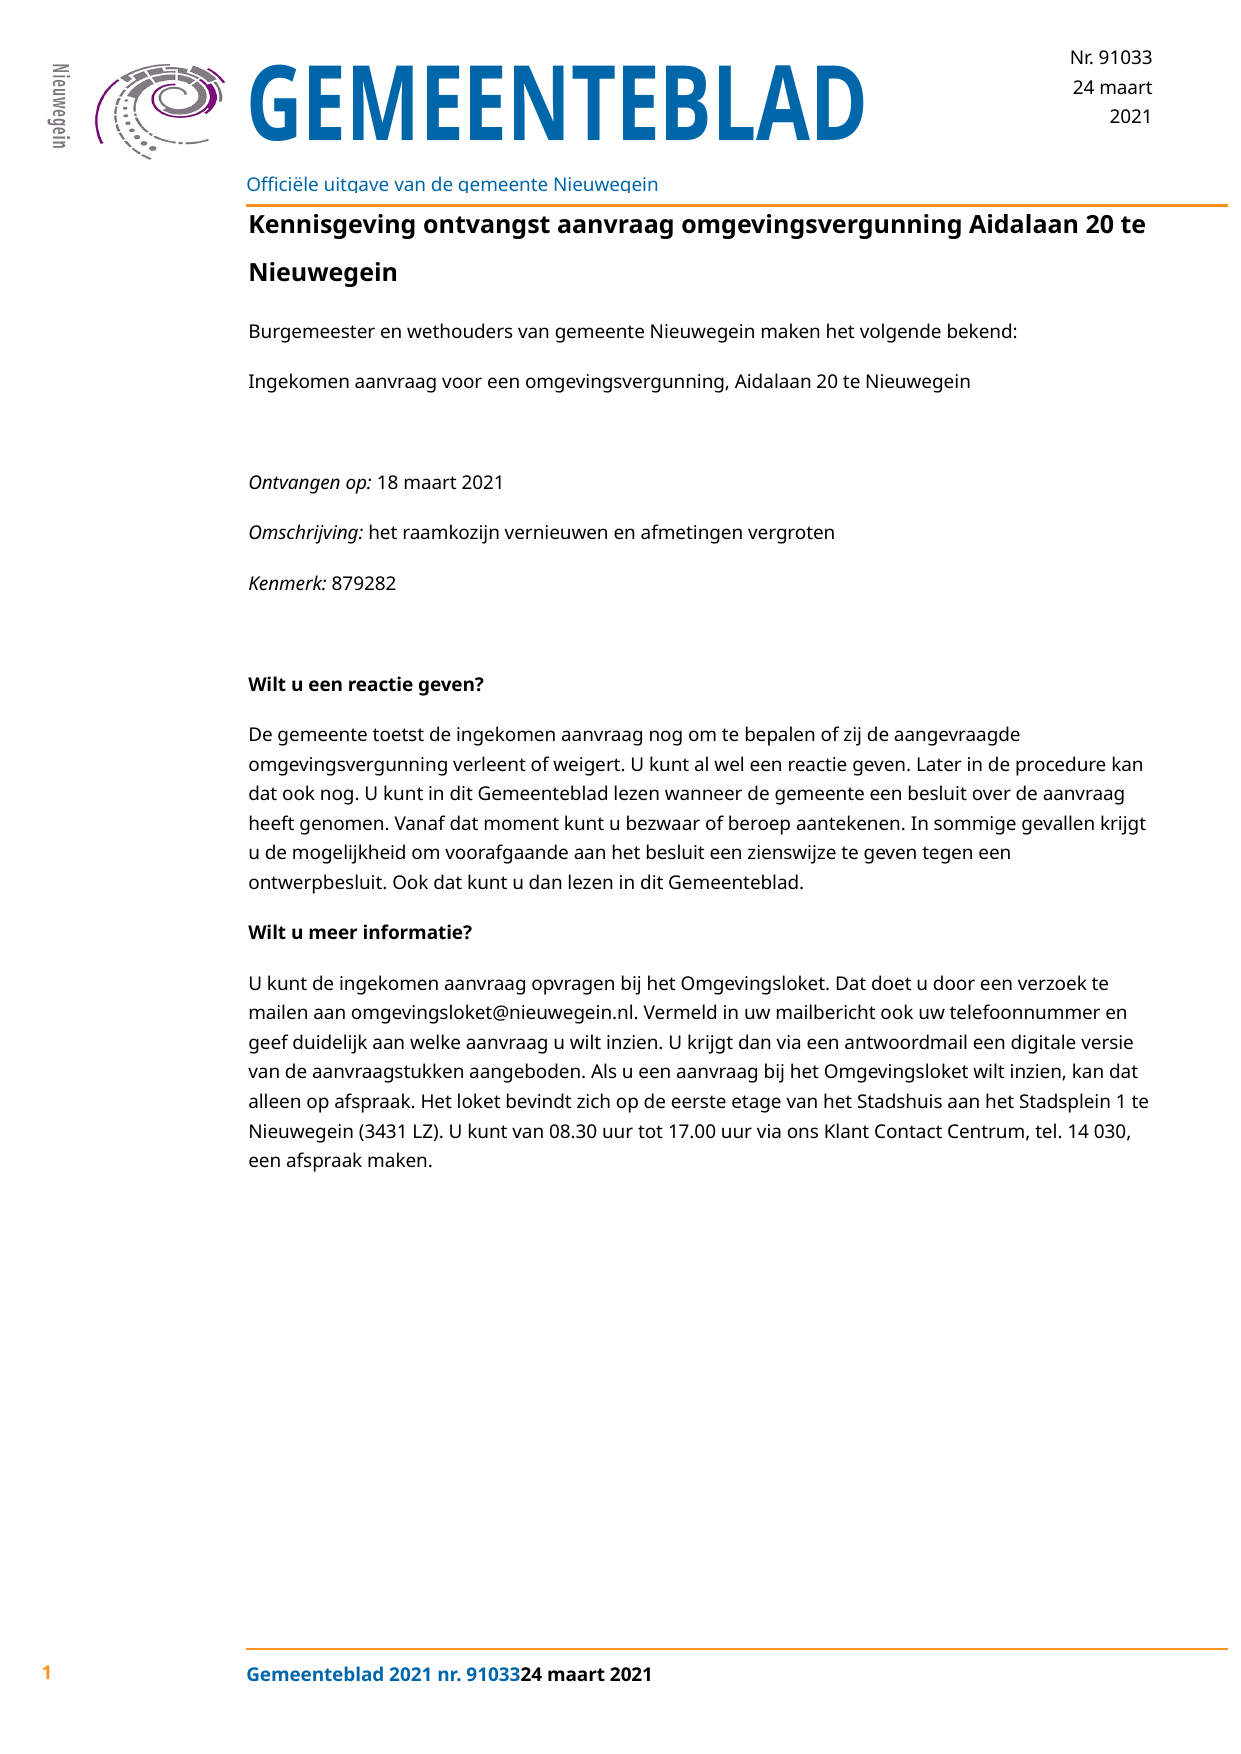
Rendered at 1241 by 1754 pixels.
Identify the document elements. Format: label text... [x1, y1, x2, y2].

text Ontvangen op: 18 maart 2021 [248, 469, 1152, 495]
text Burgemeester en wethouders van gemeente Nieuwegein maken het volgende bekend: [248, 318, 1152, 344]
text Ingekomen aanvraag voor een omgevingsvergunning, Aidalaan 20 te Nieuwegein [248, 368, 1152, 394]
text Kenmerk: 879282 [248, 570, 1152, 596]
text Wilt u een reactie geven? [248, 671, 1152, 697]
picture [41, 47, 231, 172]
text Omschrijving: het raamkozijn vernieuwen en afmetingen vergroten [248, 519, 1152, 545]
text U kunt de ingekomen aanvraag opvragen bij het Omgevingsloket. Dat doet u door een verzoek te mailen aan omgevingsloket@nieuwegein.nl. Vermeld in uw mailbericht ook uw telefoonnummer en geef duidelijk aan welke aanvraag u wilt inzien. U krijgt dan via een antwoordmail een digitale versie van de aanvraagstukken aangeboden. Als u een aanvraag bij het Omgevingsloket wilt inzien, kan dat alleen op afspraak. Het loket bevindt zich op de eerste etage van het Stadshuis aan het Stadsplein 1 te Nieuwegein (3431 LZ). U kunt van 08.30 uur tot 17.00 uur via ons Klant Contact Centrum, tel. 14 030, een afspraak maken. [248, 970, 1152, 1173]
text De gemeente toetst de ingekomen aanvraag nog om te bepalen of zij de aangevraagde omgevingsvergunning verleent of weigert. U kunt al wel een reactie geven. Later in de procedure kan dat ook nog. U kunt in dit Gemeenteblad lezen wanneer de gemeente een besluit over de aanvraag heeft genomen. Vanaf dat moment kunt u bezwaar of beroep aantekenen. In sommige gevallen krijgt u de mogelijkheid om voorafgaande aan het besluit een zienswijze te geven tegen een ontwerpbesluit. Ook dat kunt u dan lezen in dit Gemeenteblad. [248, 721, 1152, 895]
text Wilt u meer informatie? [248, 919, 1152, 945]
text Kennisgeving ontvangst aanvraag omgevingsvergunning Aidalaan 20 te Nieuwegein [248, 207, 1152, 288]
